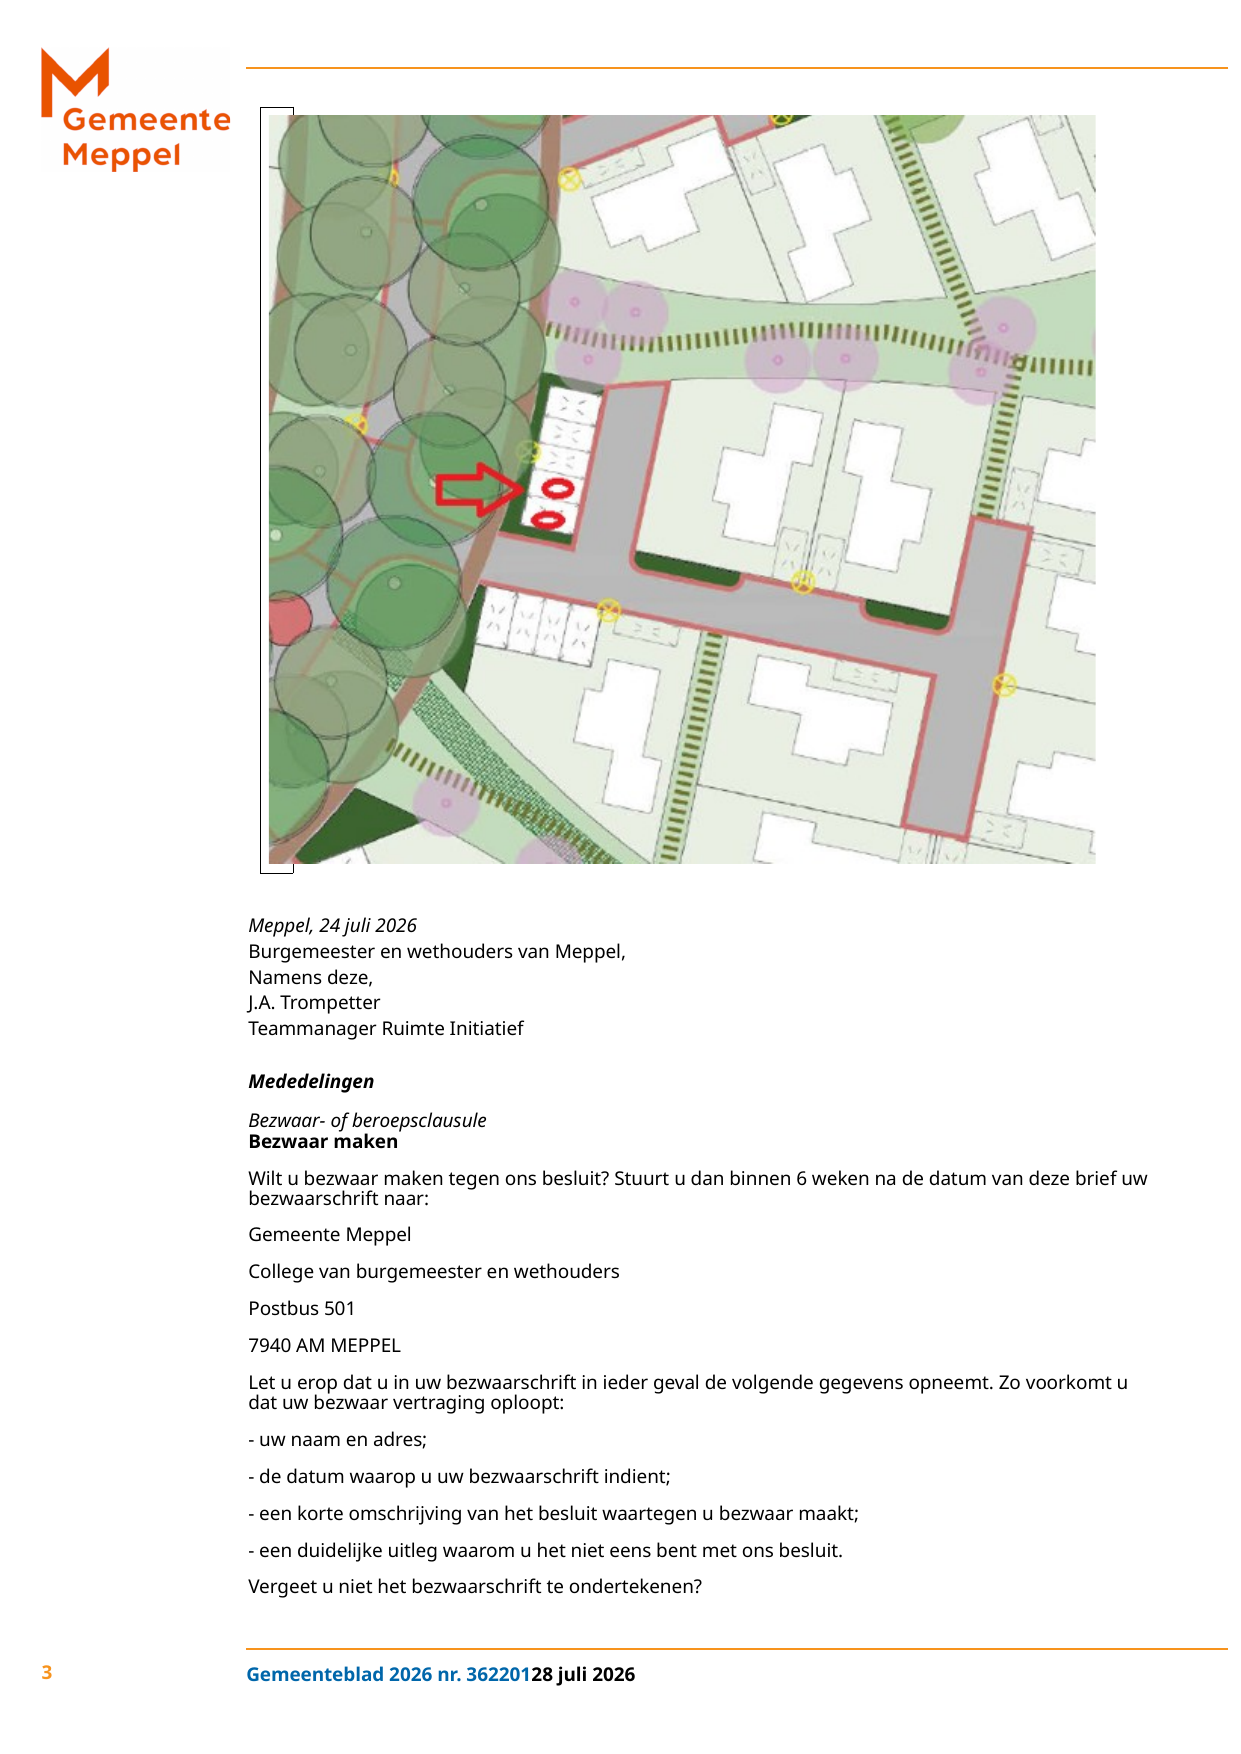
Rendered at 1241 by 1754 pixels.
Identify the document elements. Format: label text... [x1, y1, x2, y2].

text Vergeet u niet het bezwaarschrift te ondertekenen? [248, 1578, 1152, 1598]
text College van burgemeester en wethouders [248, 1263, 1152, 1283]
text - uw naam en adres; [248, 1431, 1152, 1450]
text - een korte omschrijving van het besluit waartegen u bezwaar maakt; [248, 1504, 1152, 1524]
text - een duidelijke uitleg waarom u het niet eens bent met ons besluit. [248, 1542, 1152, 1561]
text Burgemeester en wethouders van Meppel, [248, 938, 1152, 964]
text - de datum waarop u uw bezwaarschrift indient; [248, 1468, 1152, 1487]
text Gemeente Meppel [248, 1226, 1152, 1246]
text Postbus 501 [248, 1300, 1152, 1320]
text Teammanager Ruimte Initiatief [248, 1015, 1152, 1041]
text Wilt u bezwaar maken tegen ons besluit? Stuurt u dan binnen 6 weken na de datum van deze brief uw bezwaarschrift naar: [248, 1170, 1152, 1209]
text 7940 AM MEPPEL [248, 1337, 1152, 1357]
text Meppel, 24 juli 2026 [248, 912, 1152, 938]
text Bezwaar maken [248, 1133, 1152, 1152]
picture [41, 47, 231, 172]
text Bezwaar- of beroepsclausule [248, 1107, 1152, 1133]
text Namens deze, [248, 964, 1152, 989]
text J.A. Trompetter [248, 989, 1152, 1015]
text Let u erop dat u in uw bezwaarschrift in ieder geval de volgende gegevens opneemt. Zo voorkomt u dat uw bezwaar vertraging oploopt: [248, 1374, 1152, 1413]
text Mededelingen [248, 1068, 1152, 1094]
picture [268, 115, 1096, 864]
